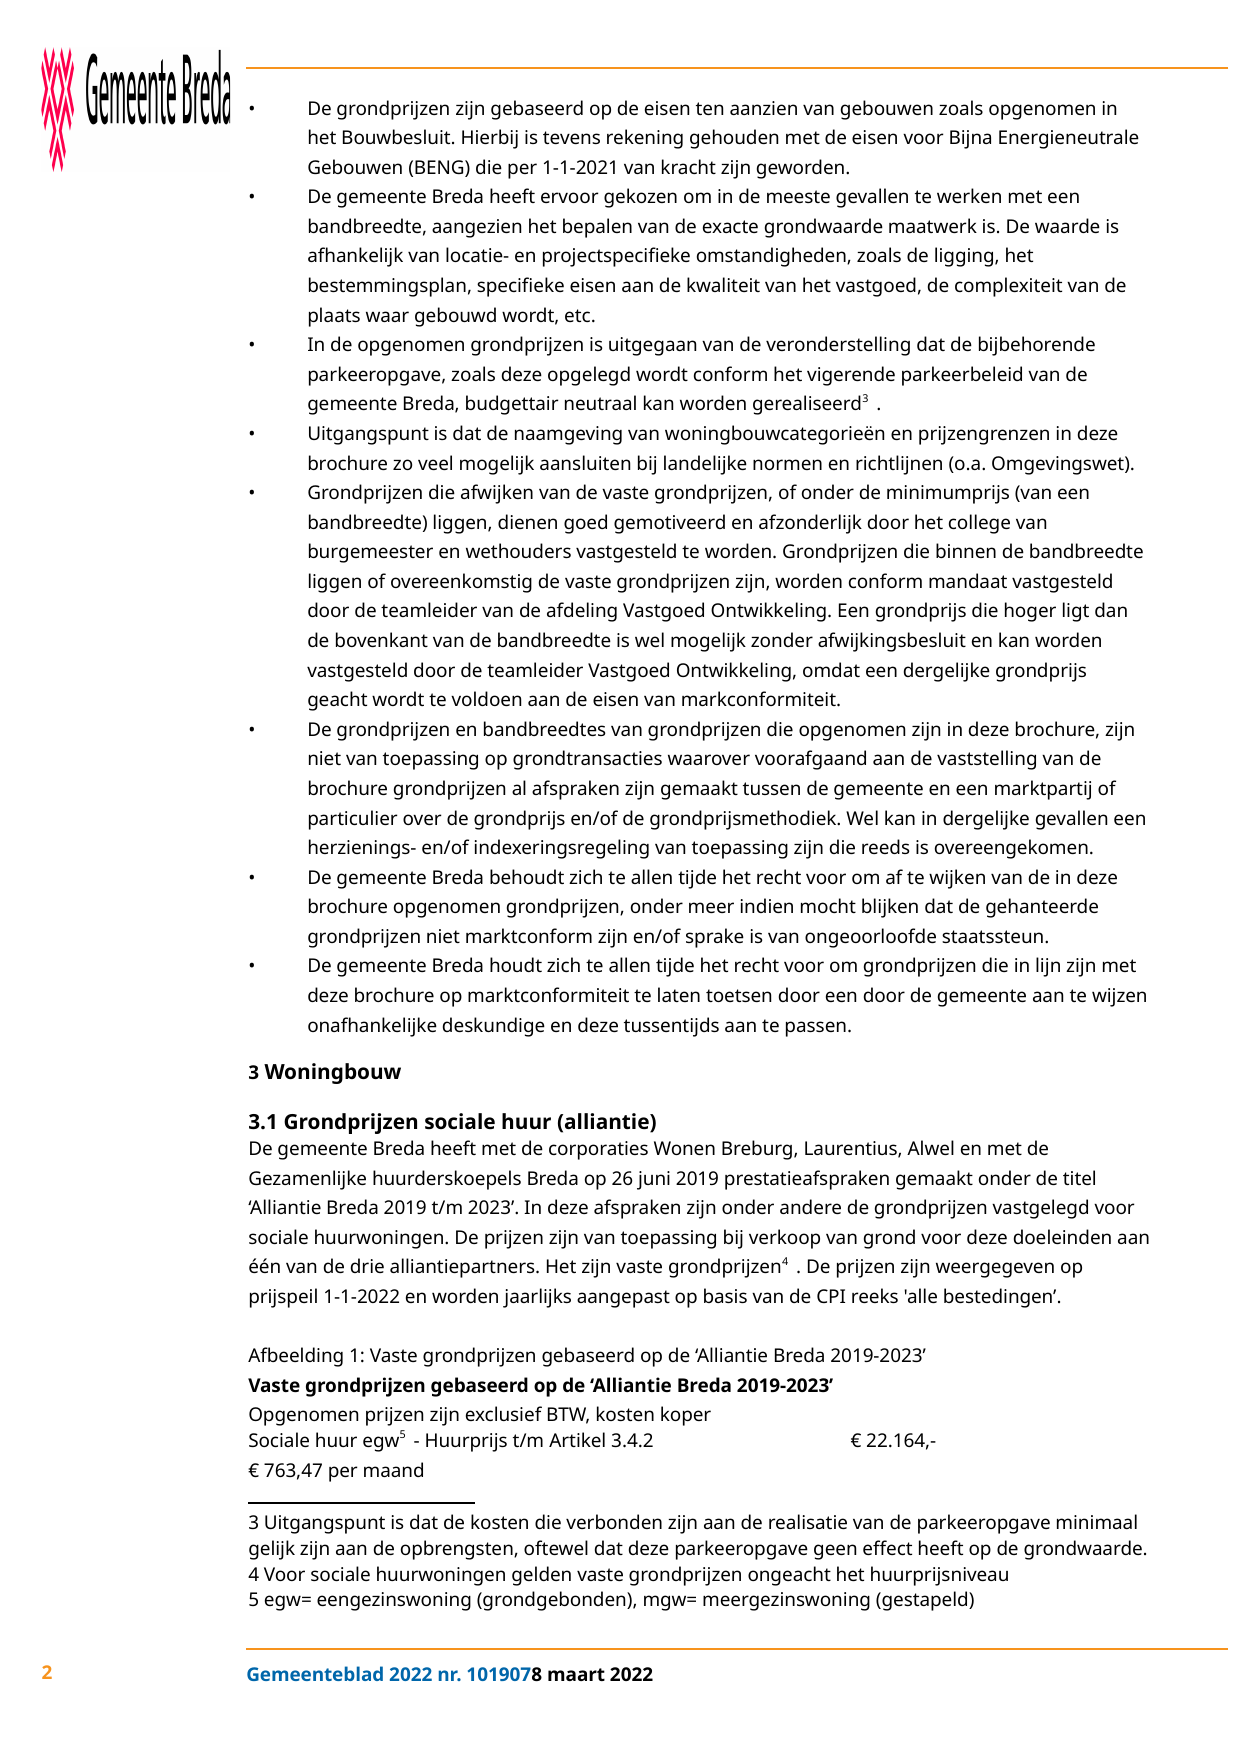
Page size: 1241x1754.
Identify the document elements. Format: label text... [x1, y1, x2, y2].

list Uitgangspunt is dat de naamgeving van woningbouwcategorieën en prijzengrenzen in deze brochure zo veel mogelijk aansluiten bij landelijke normen en richtlijnen (o.a. Omgevingswet). [248, 420, 1152, 476]
table_cell Sociale huur egw - Huurprijs t/m € 763,47 per maand [248, 1427, 549, 1483]
list De gemeente Breda behoudt zich te allen tijde het recht voor om af te wijken van de in deze brochure opgenomen grondprijzen, onder meer indien mocht blijken dat de gehanteerde grondprijzen niet marktconform zijn en/of sprake is van ongeoorloofde staatssteun. [248, 864, 1152, 949]
list Grondprijzen die afwijken van de vaste grondprijzen, of onder de minimumprijs (van een bandbreedte) liggen, dienen goed gemotiveerd en afzonderlijk door het college van burgemeester en wethouders vastgesteld te worden. Grondprijzen die binnen de bandbreedte liggen of overeenkomstig de vaste grondprijzen zijn, worden conform mandaat vastgesteld door de teamleider van de afdeling Vastgoed Ontwikkeling. Een grondprijs die hoger ligt dan de bovenkant van de bandbreedte is wel mogelijk zonder afwijkingsbesluit en kan worden vastgesteld door de teamleider Vastgoed Ontwikkeling, omdat een dergelijke grondprijs geacht wordt te voldoen aan de eisen van markconformiteit. [248, 479, 1152, 712]
table_header Vaste grondprijzen gebaseerd op de ‘Alliantie Breda 2019-2023’ Opgenomen prijzen zijn exclusief BTW, kosten koper [248, 1372, 1152, 1427]
table_cell Artikel 3.4.2 [549, 1427, 850, 1483]
list De grondprijzen en bandbreedtes van grondprijzen die opgenomen zijn in deze brochure, zijn niet van toepassing op grondtransacties waarover voorafgaand aan de vaststelling van de brochure grondprijzen al afspraken zijn gemaakt tussen de gemeente en een marktpartij of particulier over de grondprijs en/of de grondprijsmethodiek. Wel kan in dergelijke gevallen een herzienings- en/of indexeringsregeling van toepassing zijn die reeds is overeengekomen. [248, 716, 1152, 860]
text 3 Woningbouw [248, 1057, 1152, 1086]
text Afbeelding 1: Vaste grondprijzen gebaseerd op de ‘Alliantie Breda 2019-2023’ [248, 1342, 1152, 1368]
list Uitgangspunt is dat de kosten die verbonden zijn aan de realisatie van de parkeeropgave minimaal gelijk zijn aan de opbrengsten, oftewel dat deze parkeeropgave geen effect heeft op de grondwaarde. [248, 1509, 1152, 1561]
table_cell € 22.164,- [850, 1427, 1152, 1483]
picture [41, 47, 231, 172]
text De gemeente Breda heeft met de corporaties Wonen Breburg, Laurentius, Alwel en met de Gezamenlijke huurderskoepels Breda op 26 juni 2019 prestatieafspraken gemaakt onder de titel ‘Alliantie Breda 2019 t/m 2023’. In deze afspraken zijn onder andere de grondprijzen vastgelegd voor sociale huurwoningen. De prijzen zijn van toepassing bij verkoop van grond voor deze doeleinden aan één van de drie alliantiepartners. Het zijn vaste grondprijzen . De prijzen zijn weergegeven op prijspeil 1-1-2022 en worden jaarlijks aangepast op basis van de CPI reeks 'alle bestedingen’. [248, 1135, 1152, 1309]
list De gemeente Breda houdt zich te allen tijde het recht voor om grondprijzen die in lijn zijn met deze brochure op marktconformiteit te laten toetsen door een door de gemeente aan te wijzen onafhankelijke deskundige en deze tussentijds aan te passen. [248, 953, 1152, 1038]
list De gemeente Breda heeft ervoor gekozen om in de meeste gevallen te werken met een bandbreedte, aangezien het bepalen van de exacte grondwaarde maatwerk is. De waarde is afhankelijk van locatie- en projectspecifieke omstandigheden, zoals de ligging, het bestemmingsplan, specifieke eisen aan de kwaliteit van het vastgoed, de complexiteit van de plaats waar gebouwd wordt, etc. [248, 183, 1152, 328]
text Voor sociale huurwoningen gelden vaste grondprijzen ongeacht het huurprijsniveau [248, 1561, 1152, 1586]
text 3.1 Grondprijzen sociale huur (alliantie) [248, 1107, 1152, 1135]
list De grondprijzen zijn gebaseerd op de eisen ten aanzien van gebouwen zoals opgenomen in het Bouwbesluit. Hierbij is tevens rekening gehouden met de eisen voor Bijna Energieneutrale Gebouwen (BENG) die per 1-1-2021 van kracht zijn geworden. [248, 95, 1152, 180]
list In de opgenomen grondprijzen is uitgegaan van de veronderstelling dat de bijbehorende parkeeropgave, zoals deze opgelegd wordt conform het vigerende parkeerbeleid van de gemeente Breda, budgettair neutraal kan worden gerealiseerd . [248, 331, 1152, 416]
